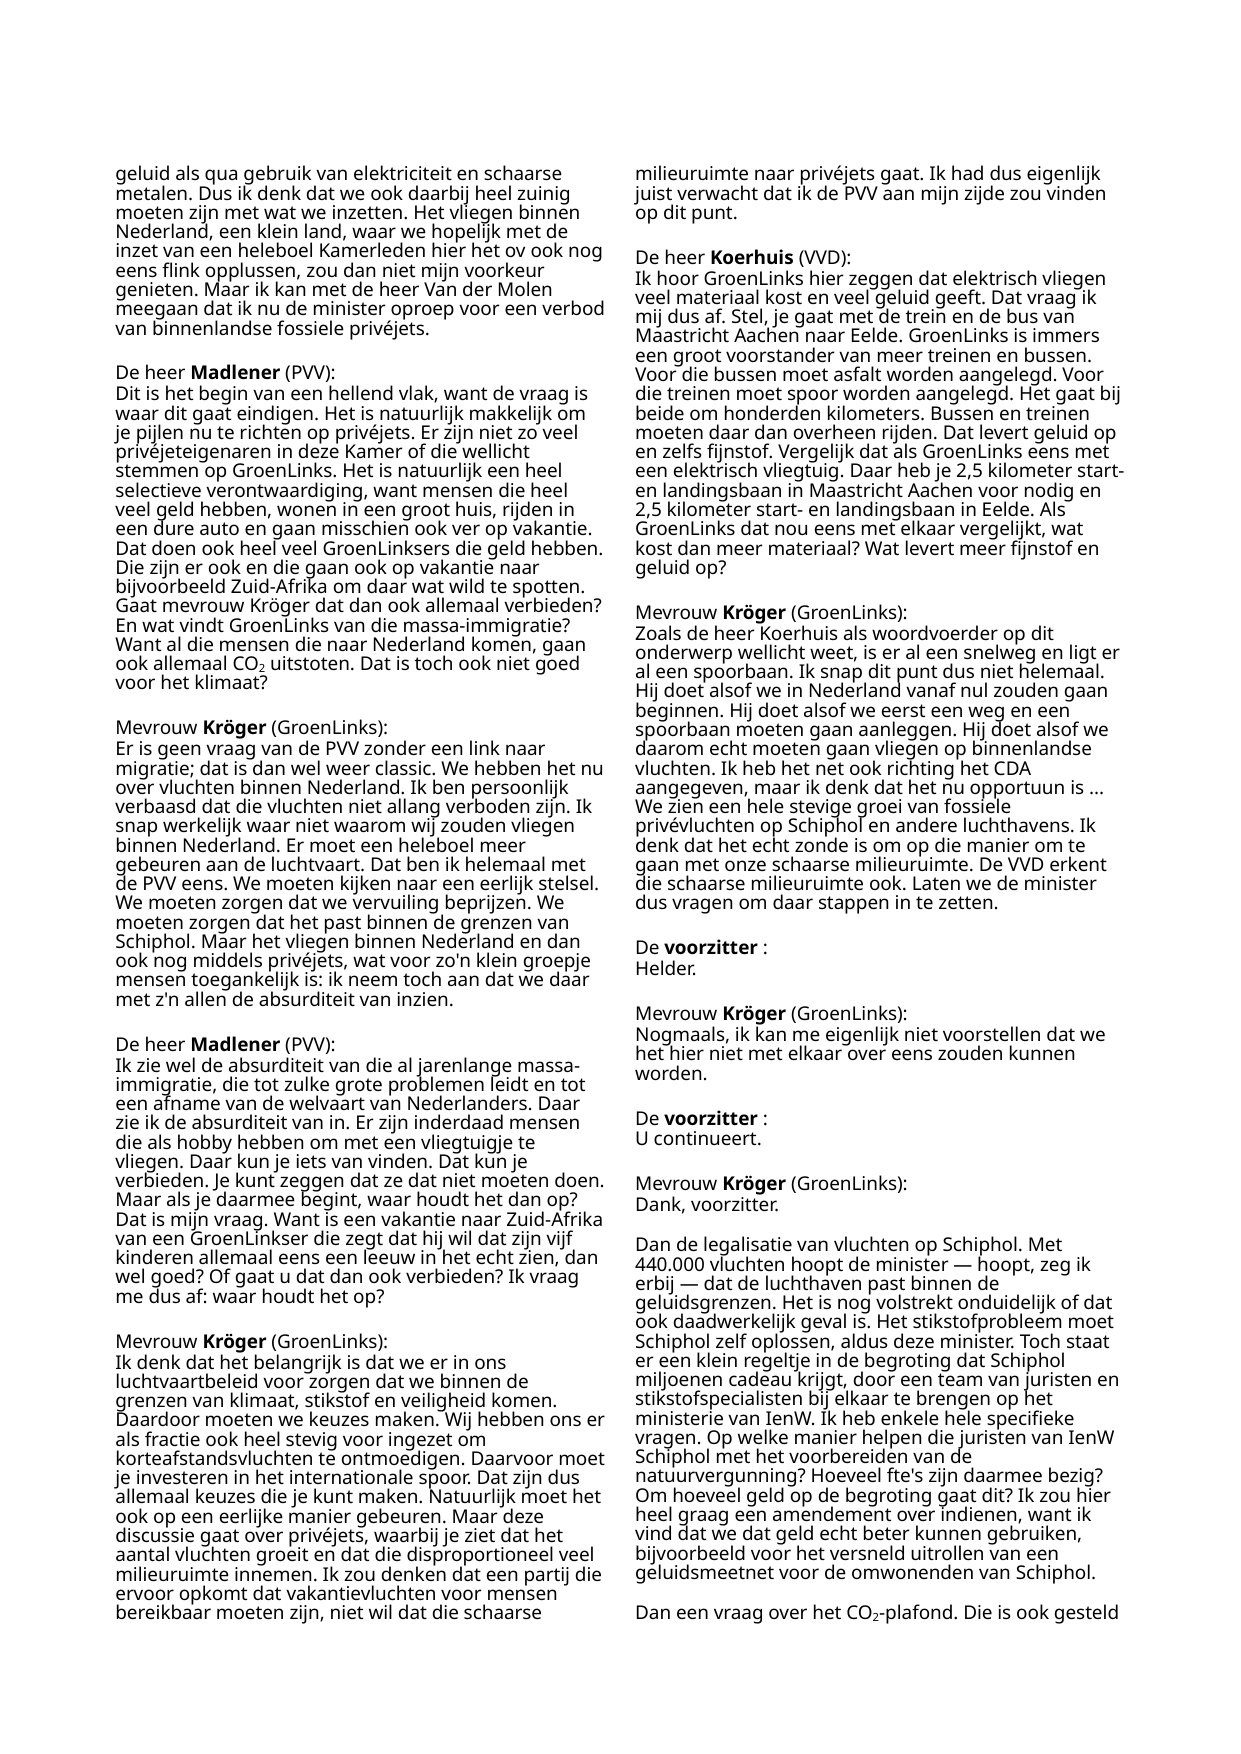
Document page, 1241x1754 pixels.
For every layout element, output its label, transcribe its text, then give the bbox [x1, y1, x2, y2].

text Mevrouw Kröger (GroenLinks): [635, 1000, 1125, 1026]
text Dank, voorzitter. [635, 1196, 1125, 1216]
text Mevrouw Kröger (GroenLinks): [635, 599, 1125, 624]
text U continueert. [635, 1130, 1125, 1150]
text Dit is het begin van een hellend vlak, want de vraag is waar dit gaat eindigen. Het is natuurlijk makkelijk om je pijlen nu te richten op privéjets. Er zijn niet zo veel privéjeteigenaren in deze Kamer of die wellicht stemmen op GroenLinks. Het is natuurlijk een heel selectieve verontwaardiging, want mensen die heel veel geld hebben, wonen in een groot huis, rijden in een dure auto en gaan misschien ook ver op vakantie. Dat doen ook heel veel GroenLinksers die geld hebben. Die zijn er ook en die gaan ook op vakantie naar bijvoorbeeld Zuid-Afrika om daar wat wild te spotten. Gaat mevrouw Kröger dat dan ook allemaal verbieden? En wat vindt GroenLinks van die massa-immigratie? Want al die mensen die naar Nederland komen, gaan ook allemaal CO2 uitstoten. Dat is toch ook niet goed voor het klimaat? [115, 385, 605, 694]
text Er is geen vraag van de PVV zonder een link naar migratie; dat is dan wel weer classic. We hebben het nu over vluchten binnen Nederland. Ik ben persoonlijk verbaasd dat die vluchten niet allang verboden zijn. Ik snap werkelijk waar niet waarom wij zouden vliegen binnen Nederland. Er moet een heleboel meer gebeuren aan de luchtvaart. Dat ben ik helemaal met de PVV eens. We moeten kijken naar een eerlijk stelsel. We moeten zorgen dat we vervuiling beprijzen. We moeten zorgen dat het past binnen de grenzen van Schiphol. Maar het vliegen binnen Nederland en dan ook nog middels privéjets, wat voor zo'n klein groepje mensen toegankelijk is: ik neem toch aan dat we daar met z'n allen de absurditeit van inzien. [115, 740, 605, 1010]
text Mevrouw Kröger (GroenLinks): [635, 1171, 1125, 1196]
text De heer Koerhuis (VVD): [635, 244, 1125, 270]
text Dan een vraag over het CO2-plafond. Die is ook gesteld [635, 1604, 1125, 1623]
text Zoals de heer Koerhuis als woordvoerder op dit onderwerp wellicht weet, is er al een snelweg en ligt er al een spoorbaan. Ik snap dit punt dus niet helemaal. Hij doet alsof we in Nederland vanaf nul zouden gaan beginnen. Hij doet alsof we eerst een weg en een spoorbaan moeten gaan aanleggen. Hij doet alsof we daarom echt moeten gaan vliegen op binnenlandse vluchten. Ik heb het net ook richting het CDA aangegeven, maar ik denk dat het nu opportuun is ... We zien een hele stevige groei van fossiele privévluchten op Schiphol en andere luchthavens. Ik denk dat het echt zonde is om op die manier om te gaan met onze schaarse milieuruimte. De VVD erkent die schaarse milieuruimte ook. Laten we de minister dus vragen om daar stappen in te zetten. [635, 624, 1125, 914]
text Ik denk dat het belangrijk is dat we er in ons luchtvaartbeleid voor zorgen dat we binnen de grenzen van klimaat, stikstof en veiligheid komen. Daardoor moeten we keuzes maken. Wij hebben ons er als fractie ook heel stevig voor ingezet om korteafstandsvluchten te ontmoedigen. Daarvoor moet je investeren in het internationale spoor. Dat zijn dus allemaal keuzes die je kunt maken. Natuurlijk moet het ook op een eerlijke manier gebeuren. Maar deze discussie gaat over privéjets, waarbij je ziet dat het aantal vluchten groeit en dat die disproportioneel veel milieuruimte innemen. Ik zou denken dat een partij die ervoor opkomt dat vakantievluchten voor mensen bereikbaar moeten zijn, niet wil dat die schaarse [115, 1354, 605, 1623]
text Dan de legalisatie van vluchten op Schiphol. Met 440.000 vluchten hoopt de minister — hoopt, zeg ik erbij — dat de luchthaven past binnen de geluidsgrenzen. Het is nog volstrekt onduidelijk of dat ook daadwerkelijk geval is. Het stikstofprobleem moet Schiphol zelf oplossen, aldus deze minister. Toch staat er een klein regeltje in de begroting dat Schiphol miljoenen cadeau krijgt, door een team van juristen en stikstofspecialisten bij elkaar te brengen op het ministerie van IenW. Ik heb enkele hele specifieke vragen. Op welke manier helpen die juristen van IenW Schiphol met het voorbereiden van de natuurvergunning? Hoeveel fte's zijn daarmee bezig? Om hoeveel geld op de begroting gaat dit? Ik zou hier heel graag een amendement over indienen, want ik vind dat we dat geld echt beter kunnen gebruiken, bijvoorbeeld voor het versneld uitrollen van een geluidsmeetnet voor de omwonenden van Schiphol. [635, 1236, 1125, 1583]
text Ik hoor GroenLinks hier zeggen dat elektrisch vliegen veel materiaal kost en veel geluid geeft. Dat vraag ik mij dus af. Stel, je gaat met de trein en de bus van Maastricht Aachen naar Eelde. GroenLinks is immers een groot voorstander van meer treinen en bussen. Voor die bussen moet asfalt worden aangelegd. Voor die treinen moet spoor worden aangelegd. Het gaat bij beide om honderden kilometers. Bussen en treinen moeten daar dan overheen rijden. Dat levert geluid op en zelfs fijnstof. Vergelijk dat als GroenLinks eens met een elektrisch vliegtuig. Daar heb je 2,5 kilometer start- en landingsbaan in Maastricht Aachen voor nodig en 2,5 kilometer start- en landingsbaan in Eelde. Als GroenLinks dat nou eens met elkaar vergelijkt, wat kost dan meer materiaal? Wat levert meer fijnstof en geluid op? [635, 270, 1125, 578]
text Helder. [635, 960, 1125, 979]
text milieuruimte naar privéjets gaat. Ik had dus eigenlijk juist verwacht dat ik de PVV aan mijn zijde zou vinden op dit punt. [635, 165, 1125, 223]
text De heer Madlener (PVV): [115, 1031, 605, 1057]
text Ik zie wel de absurditeit van die al jarenlange massa-immigratie, die tot zulke grote problemen leidt en tot een afname van de welvaart van Nederlanders. Daar zie ik de absurditeit van in. Er zijn inderdaad mensen die als hobby hebben om met een vliegtuigje te vliegen. Daar kun je iets van vinden. Dat kun je verbieden. Je kunt zeggen dat ze dat niet moeten doen. Maar als je daarmee begint, waar houdt het dan op? Dat is mijn vraag. Want is een vakantie naar Zuid-Afrika van een GroenLinkser die zegt dat hij wil dat zijn vijf kinderen allemaal eens een leeuw in het echt zien, dan wel goed? Of gaat u dat dan ook verbieden? Ik vraag me dus af: waar houdt het op? [115, 1057, 605, 1307]
text De voorzitter : [635, 934, 1125, 960]
text De voorzitter : [635, 1105, 1125, 1130]
text geluid als qua gebruik van elektriciteit en schaarse metalen. Dus ik denk dat we ook daarbij heel zuinig moeten zijn met wat we inzetten. Het vliegen binnen Nederland, een klein land, waar we hopelijk met de inzet van een heleboel Kamerleden hier het ov ook nog eens flink opplussen, zou dan niet mijn voorkeur genieten. Maar ik kan met de heer Van der Molen meegaan dat ik nu de minister oproep voor een verbod van binnenlandse fossiele privéjets. [115, 165, 605, 339]
text Mevrouw Kröger (GroenLinks): [115, 1328, 605, 1354]
text De heer Madlener (PVV): [115, 359, 605, 385]
text Mevrouw Kröger (GroenLinks): [115, 714, 605, 740]
text Nogmaals, ik kan me eigenlijk niet voorstellen dat we het hier niet met elkaar over eens zouden kunnen worden. [635, 1026, 1125, 1084]
